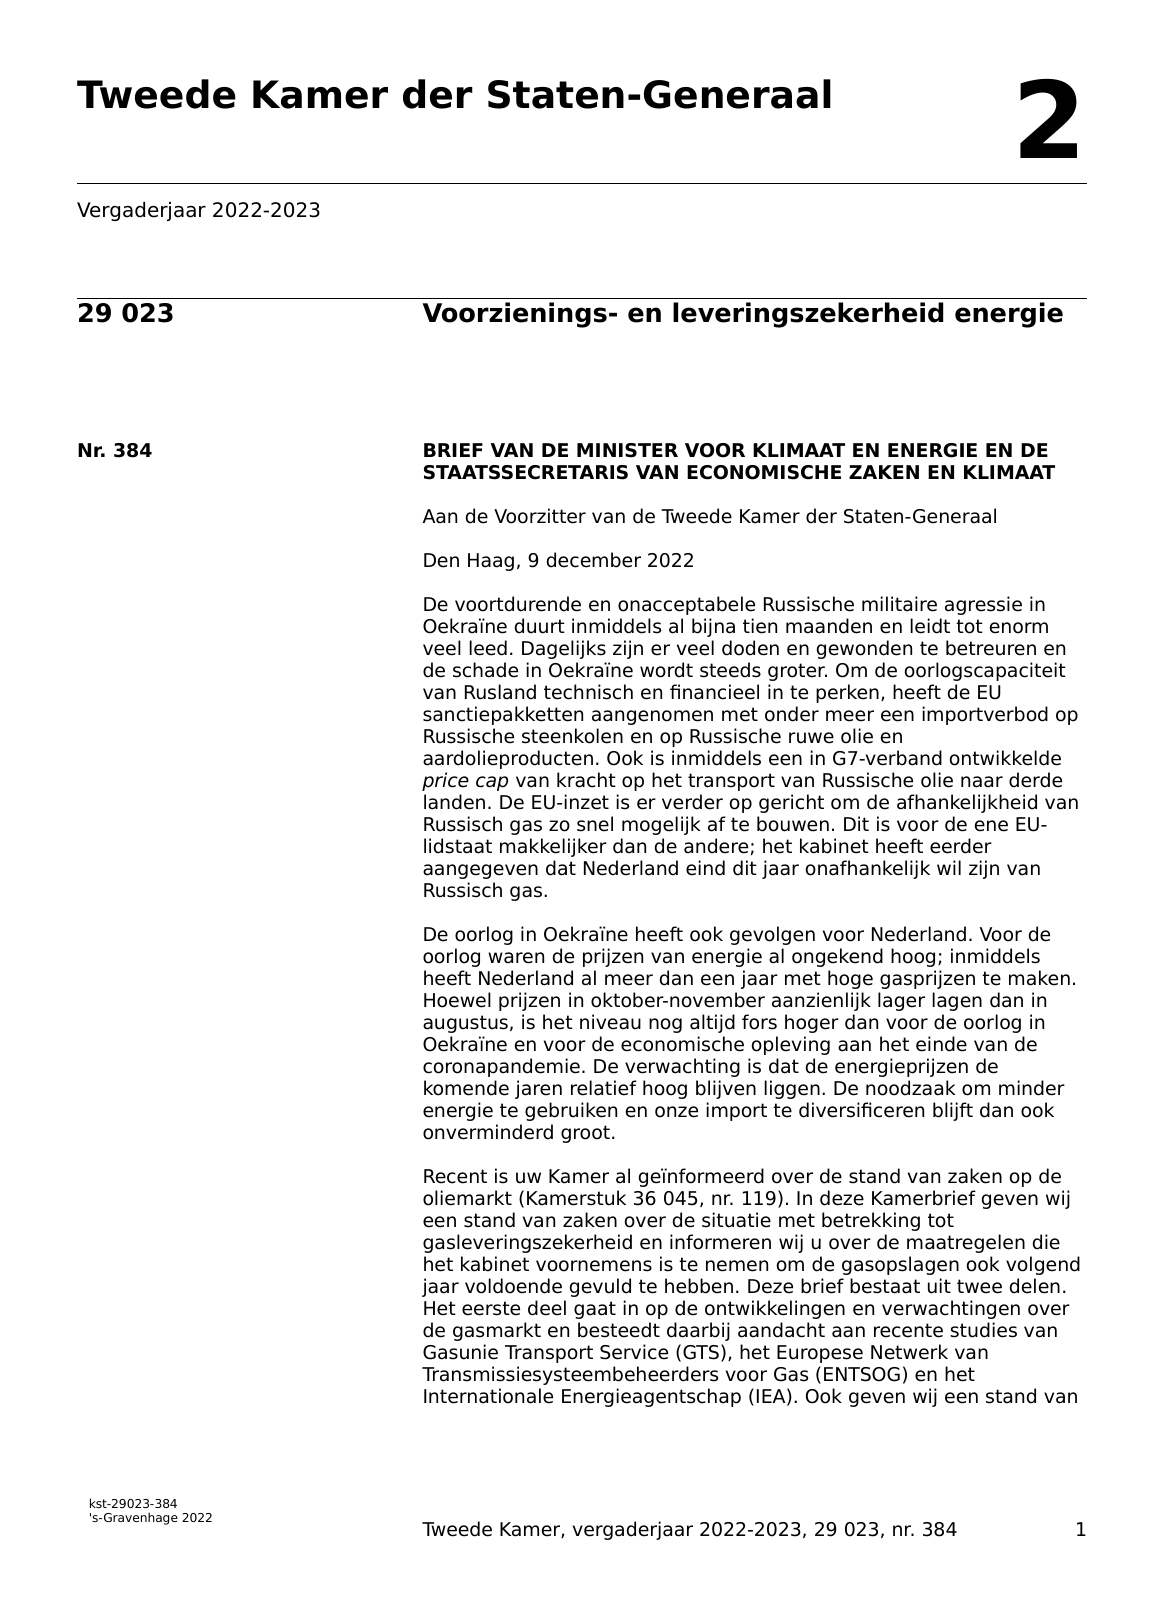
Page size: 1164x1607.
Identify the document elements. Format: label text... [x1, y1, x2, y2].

subtitle 29 023 Voorzienings- en leveringszekerheid energie [77, 299, 1087, 329]
table_cell Vergaderjaar 2022-2023 [77, 184, 1087, 298]
text kst-29023-384 [88, 1497, 323, 1511]
table_header Tweede Kamer der Staten-Generaal [77, 59, 886, 183]
table_header 2 [886, 59, 1087, 183]
subtitle Nr. 384 BRIEF VAN DE MINISTER VOOR KLIMAAT EN ENERGIE EN DE STAATSSECRETARIS VAN ECONOMISCHE ZAKEN EN KLIMAAT [77, 440, 1087, 484]
text De oorlog in Oekraïne heeft ook gevolgen voor Nederland. Voor de oorlog waren de prijzen van energie al ongekend hoog; inmiddels heeft Nederland al meer dan een jaar met hoge gasprijzen te maken. Hoewel prijzen in oktober-november aanzienlijk lager lagen dan in augustus, is het niveau nog altijd fors hoger dan voor de oorlog in Oekraïne en voor de economische opleving aan het einde van de coronapandemie. De verwachting is dat de energieprijzen de komende jaren relatief hoog blijven liggen. De noodzaak om minder energie te gebruiken en onze import te diversificeren blijft dan ook onverminderd groot. [422, 924, 1087, 1144]
text 's-Gravenhage 2022 [88, 1511, 323, 1525]
text Den Haag, 9 december 2022 [422, 550, 1087, 572]
text De voortdurende en onacceptabele Russische militaire agressie in Oekraïne duurt inmiddels al bijna tien maanden en leidt tot enorm veel leed. Dagelijks zijn er veel doden en gewonden te betreuren en de schade in Oekraïne wordt steeds groter. Om de oorlogscapaciteit van Rusland technisch en financieel in te perken, heeft de EU sanctiepakketten aangenomen met onder meer een importverbod op Russische steenkolen en op Russische ruwe olie en aardolieproducten. Ook is inmiddels een in G7-verband ontwikkelde price cap van kracht op het transport van Russische olie naar derde landen. De EU-inzet is er verder op gericht om de afhankelijkheid van Russisch gas zo snel mogelijk af te bouwen. Dit is voor de ene EU-lidstaat makkelijker dan de andere; het kabinet heeft eerder aangegeven dat Nederland eind dit jaar onafhankelijk wil zijn van Russisch gas. [422, 594, 1087, 902]
text Aan de Voorzitter van de Tweede Kamer der Staten-Generaal [422, 506, 1087, 528]
text Recent is uw Kamer al geïnformeerd over de stand van zaken op de oliemarkt (Kamerstuk 36 045, nr. 119). In deze Kamerbrief geven wij een stand van zaken over de situatie met betrekking tot gasleveringszekerheid en informeren wij u over de maatregelen die het kabinet voornemens is te nemen om de gasopslagen ook volgend jaar voldoende gevuld te hebben. Deze brief bestaat uit twee delen. Het eerste deel gaat in op de ontwikkelingen en verwachtingen over de gasmarkt en besteedt daarbij aandacht aan recente studies van Gasunie Transport Service (GTS), het Europese Netwerk van Transmissiesysteembeheerders voor Gas (ENTSOG) en het Internationale Energieagentschap (IEA). Ook geven wij een stand van [422, 1166, 1087, 1408]
